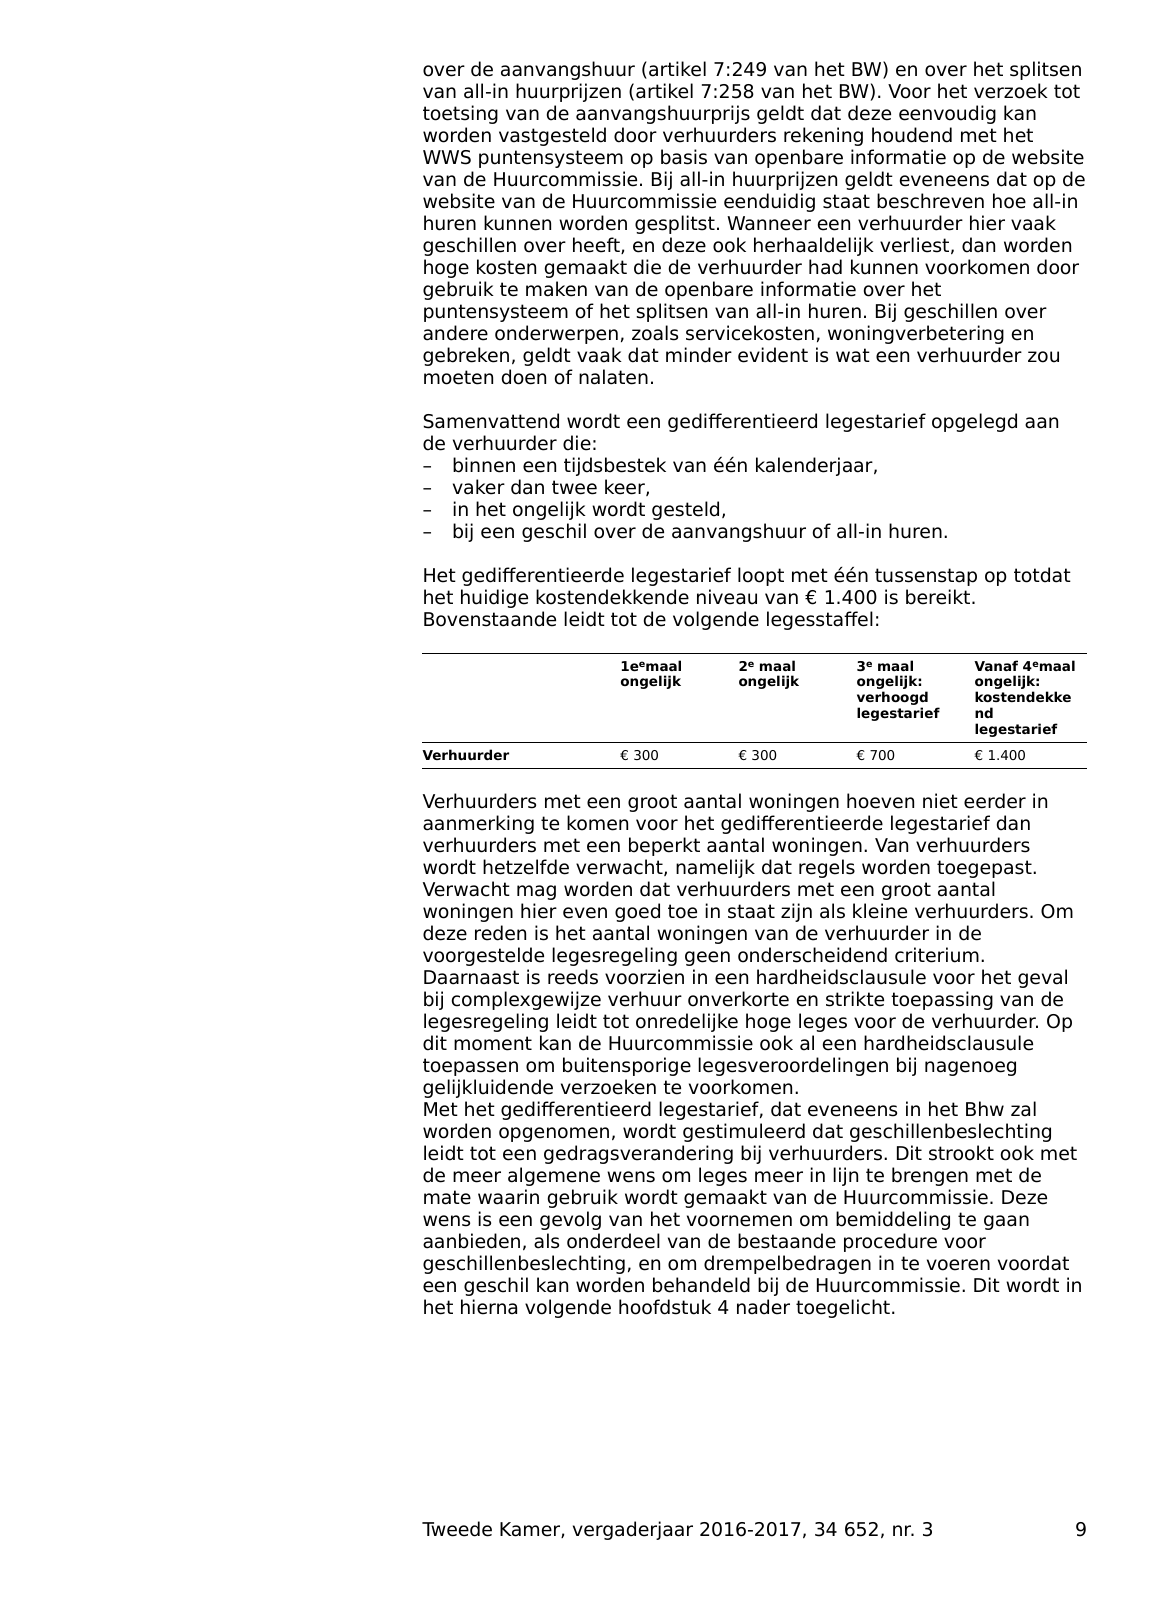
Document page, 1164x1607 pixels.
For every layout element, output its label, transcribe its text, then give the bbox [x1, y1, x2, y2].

text over de aanvangshuur (artikel 7:249 van het BW) en over het splitsen van all-in huurprijzen (artikel 7:258 van het BW). Voor het verzoek tot toetsing van de aanvangshuurprijs geldt dat deze eenvoudig kan worden vastgesteld door verhuurders rekening houdend met het WWS puntensysteem op basis van openbare informatie op de website van de Huurcommissie. Bij all-in huurprijzen geldt eveneens dat op de website van de Huurcommissie eenduidig staat beschreven hoe all-in huren kunnen worden gesplitst. Wanneer een verhuurder hier vaak geschillen over heeft, en deze ook herhaaldelijk verliest, dan worden hoge kosten gemaakt die de verhuurder had kunnen voorkomen door gebruik te maken van de openbare informatie over het puntensysteem of het splitsen van all-in huren. Bij geschillen over andere onderwerpen, zoals servicekosten, woningverbetering en gebreken, geldt vaak dat minder evident is wat een verhuurder zou moeten doen of nalaten. [422, 59, 1087, 389]
text – binnen een tijdsbestek van één kalenderjaar, [422, 455, 1087, 477]
text – bij een geschil over de aanvangshuur of all-in huren. [422, 521, 1087, 543]
text – in het ongelijk wordt gesteld, [422, 499, 1087, 521]
text – vaker dan twee keer, [422, 477, 1087, 499]
text Het gedifferentieerde legestarief loopt met één tussenstap op totdat het huidige kostendekkende niveau van € 1.400 is bereikt. Bovenstaande leidt tot de volgende legesstaffel: [422, 565, 1087, 631]
table_cell € 300 [732, 743, 850, 768]
table_cell € 300 [614, 743, 732, 768]
table_header 3e maal ongelijk: verhoogd legestarief [850, 654, 968, 742]
text Verhuurders met een groot aantal woningen hoeven niet eerder in aanmerking te komen voor het gedifferentieerde legestarief dan verhuurders met een beperkt aantal woningen. Van verhuurders wordt hetzelfde verwacht, namelijk dat regels worden toegepast. Verwacht mag worden dat verhuurders met een groot aantal woningen hier even goed toe in staat zijn als kleine verhuurders. Om deze reden is het aantal woningen van de verhuurder in de voorgestelde legesregeling geen onderscheidend criterium. Daarnaast is reeds voorzien in een hardheidsclausule voor het geval bij complexgewijze verhuur onverkorte en strikte toepassing van de legesregeling leidt tot onredelijke hoge leges voor de verhuurder. Op dit moment kan de Huurcommissie ook al een hardheidsclausule toepassen om buitensporige legesveroordelingen bij nagenoeg gelijkluidende verzoeken te voorkomen. [422, 791, 1087, 1099]
table_header 1eemaal ongelijk [614, 654, 732, 742]
table_cell € 1.400 [969, 743, 1087, 768]
text Samenvattend wordt een gedifferentieerd legestarief opgelegd aan de verhuurder die: [422, 411, 1087, 455]
table_header [422, 654, 614, 742]
table_cell Verhuurder [422, 743, 614, 768]
table_header 2e maal ongelijk [732, 654, 850, 742]
text Met het gedifferentieerd legestarief, dat eveneens in het Bhw zal worden opgenomen, wordt gestimuleerd dat geschillenbeslechting leidt tot een gedragsverandering bij verhuurders. Dit strookt ook met de meer algemene wens om leges meer in lijn te brengen met de mate waarin gebruik wordt gemaakt van de Huurcommissie. Deze wens is een gevolg van het voornemen om bemiddeling te gaan aanbieden, als onderdeel van de bestaande procedure voor geschillenbeslechting, en om drempelbedragen in te voeren voordat een geschil kan worden behandeld bij de Huurcommissie. Dit wordt in het hierna volgende hoofdstuk 4 nader toegelicht. [422, 1099, 1087, 1319]
table_header Vanaf 4emaal ongelijk: kostendekkend legestarief [969, 654, 1087, 742]
table_cell € 700 [850, 743, 968, 768]
